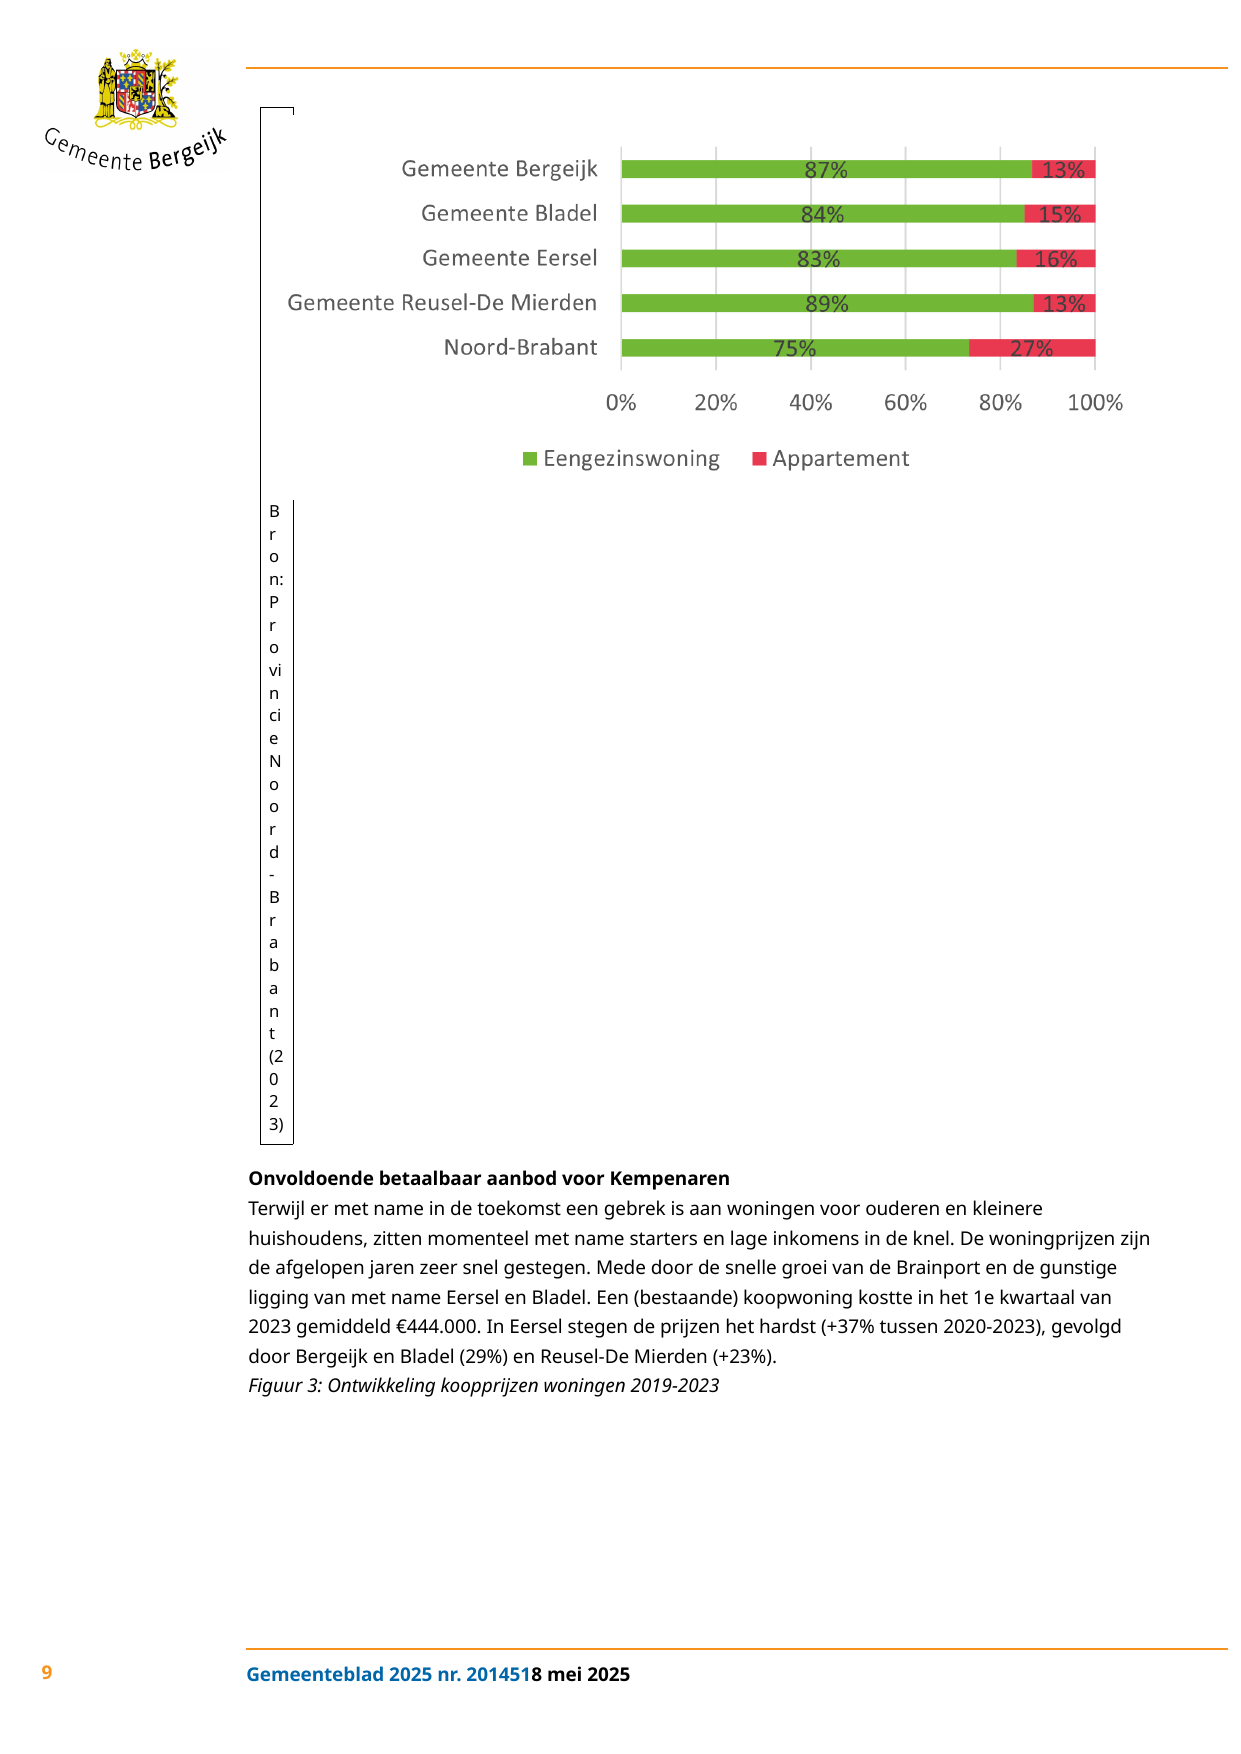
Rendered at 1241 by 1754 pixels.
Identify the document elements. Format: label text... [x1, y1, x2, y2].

text Bron: Provincie Noord-Brabant (2023) [269, 500, 284, 1135]
text Terwijl er met name in de toekomst een gebrek is aan woningen voor ouderen en kleinere huishoudens, zitten momenteel met name starters en lage inkomens in de knel. De woningprijzen zijn de afgelopen jaren zeer snel gestegen. Mede door de snelle groei van de Brainport en de gunstige ligging van met name Eersel en Bladel. Een (bestaande) koopwoning kostte in het 1e kwartaal van 2023 gemiddeld €444.000. In Eersel stegen de prijzen het hardst (+37% tussen 2020-2023), gevolgd door Bergeijk en Bladel (29%) en Reusel-De Mierden (+23%). [248, 1195, 1152, 1369]
picture [268, 115, 1155, 500]
text Figuur 3: Ontwikkeling koopprijzen woningen 2019-2023 [248, 1373, 1152, 1398]
picture [41, 47, 231, 172]
text Onvoldoende betaalbaar aanbod voor Kempenaren [248, 1166, 1152, 1191]
